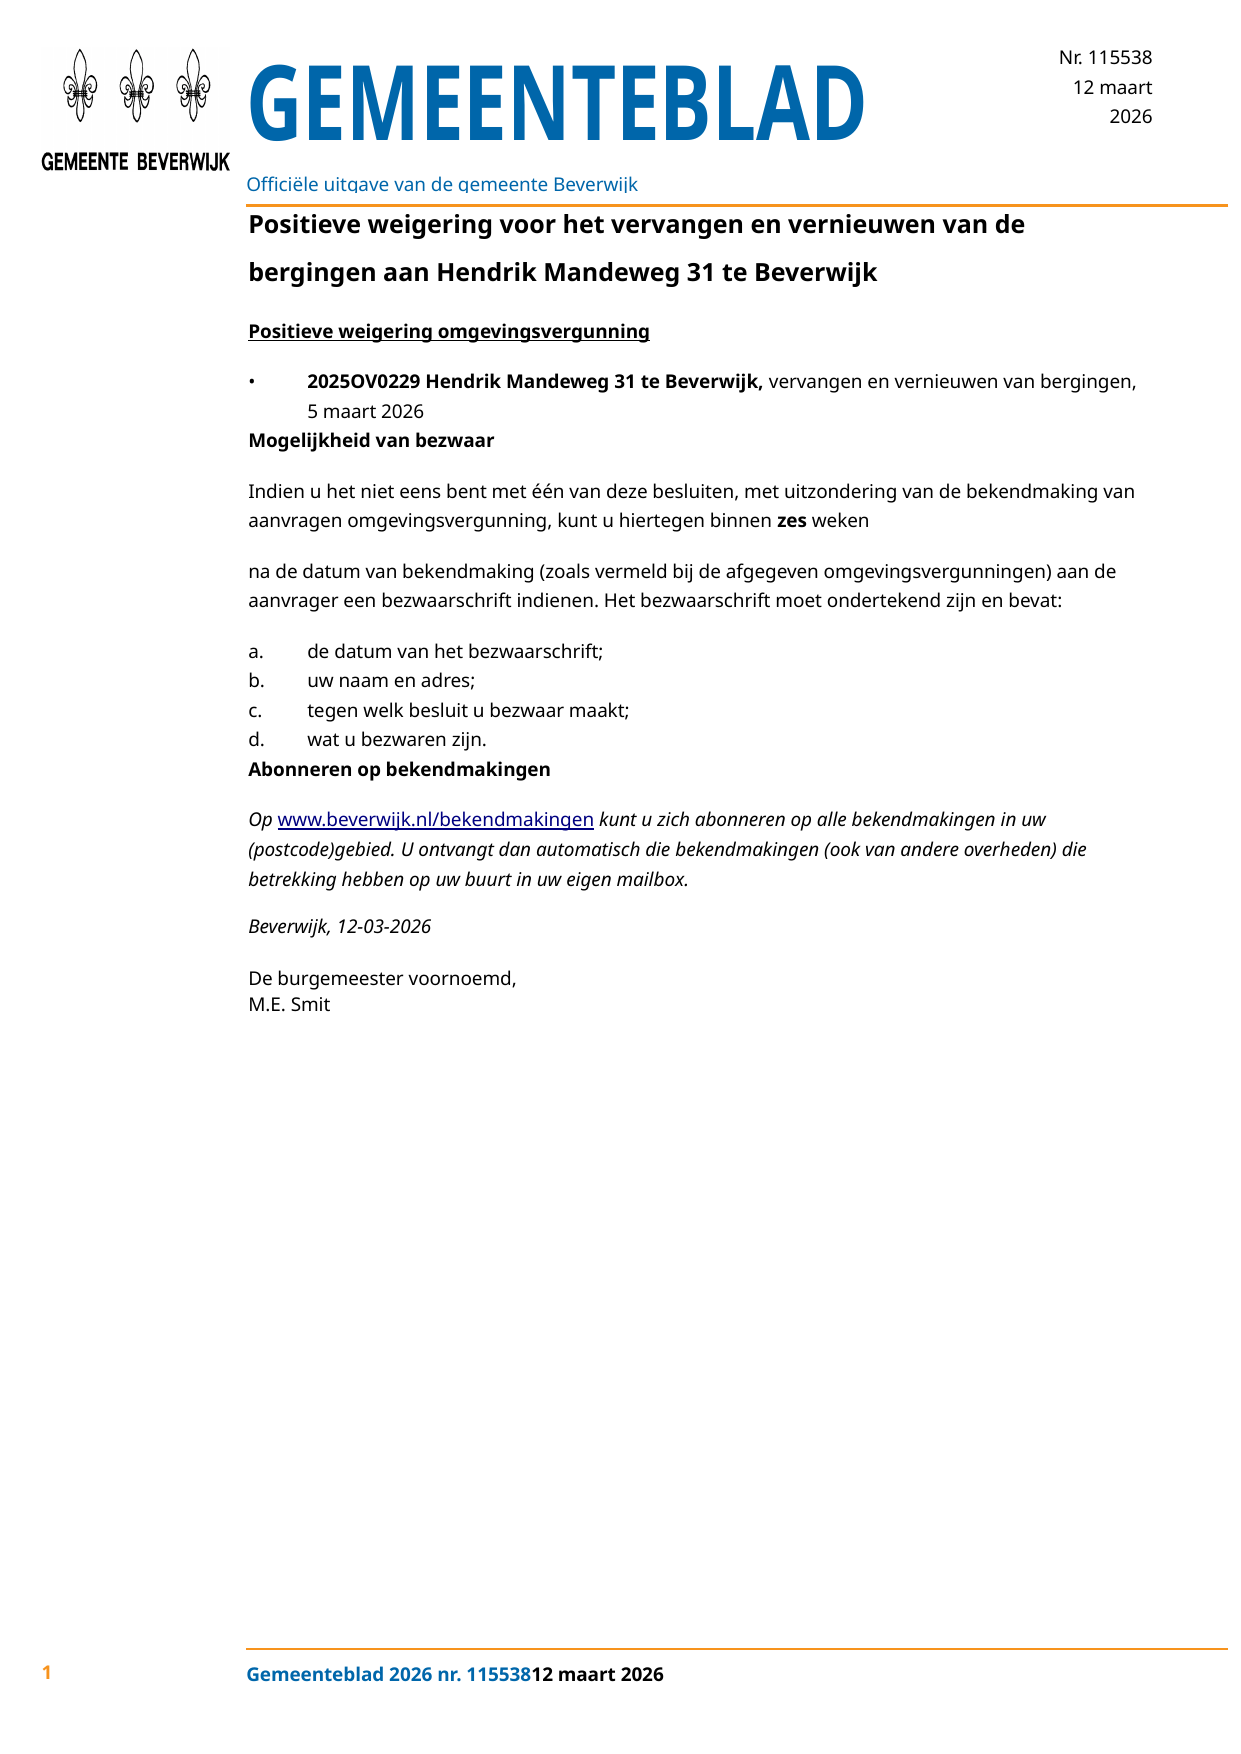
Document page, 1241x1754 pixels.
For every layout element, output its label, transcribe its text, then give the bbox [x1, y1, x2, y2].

list de datum van het bezwaarschrift; [248, 638, 1152, 664]
list tegen welk besluit u bezwaar maakt; [248, 697, 1152, 723]
text Beverwijk, 12-03-2026 [248, 914, 1152, 939]
text M.E. Smit [248, 991, 1152, 1017]
text na de datum van bekendmaking (zoals vermeld bij de afgegeven omgevingsvergunningen) aan de aanvrager een bezwaarschrift indienen. Het bezwaarschrift moet ondertekend zijn en bevat: [248, 558, 1152, 613]
picture [41, 47, 231, 172]
text Mogelijkheid van bezwaar [248, 427, 1152, 453]
list uw naam en adres; [248, 667, 1152, 693]
list 2025OV0229 Hendrik Mandeweg 31 te Beverwijk, vervangen en vernieuwen van bergingen, 5 maart 2026 [248, 368, 1152, 424]
text Positieve weigering voor het vervangen en vernieuwen van de bergingen aan Hendrik Mandeweg 31 te Beverwijk [248, 207, 1152, 288]
text Abonneren op bekendmakingen [248, 756, 1152, 782]
list wat u bezwaren zijn. [248, 727, 1152, 752]
text Indien u het niet eens bent met één van deze besluiten, met uitzondering van de bekendmaking van aanvragen omgevingsvergunning, kunt u hiertegen binnen zes weken [248, 478, 1152, 533]
text Positieve weigering omgevingsvergunning [248, 318, 1152, 344]
text Op www.beverwijk.nl/bekendmakingen kunt u zich abonneren op alle bekendmakingen in uw (postcode)gebied. U ontvangt dan automatisch die bekendmakingen (ook van andere overheden) die betrekking hebben op uw buurt in uw eigen mailbox. [248, 807, 1152, 892]
text De burgemeester voornoemd, [248, 965, 1152, 991]
